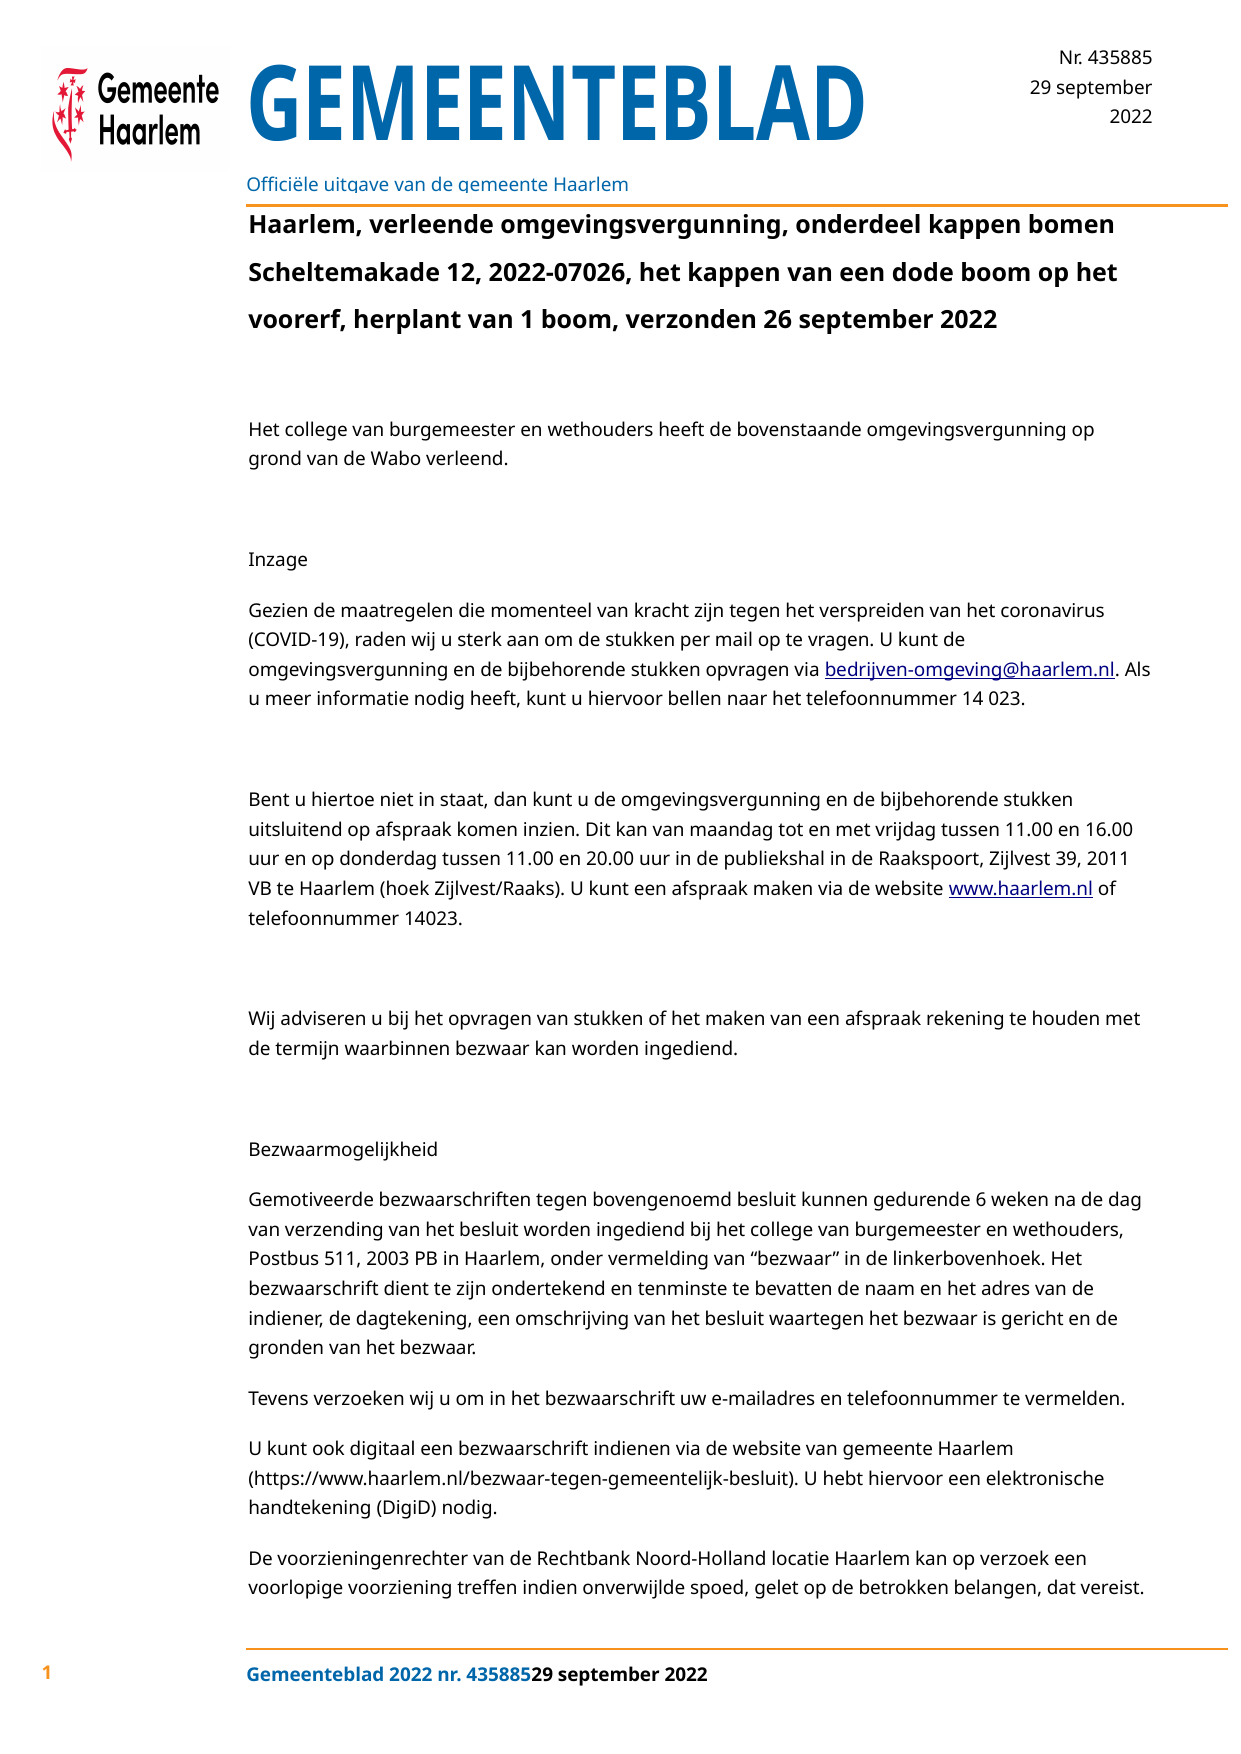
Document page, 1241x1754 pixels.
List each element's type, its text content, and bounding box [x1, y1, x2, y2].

text Inzage [248, 546, 1152, 572]
text Haarlem, verleende omgevingsvergunning, onderdeel kappen bomen Scheltemakade 12, 2022-07026, het kappen van een dode boom op het voorerf, herplant van 1 boom, verzonden 26 september 2022 [248, 207, 1152, 336]
text Het college van burgemeester en wethouders heeft de bovenstaande omgevingsvergunning op grond van de Wabo verleend. [248, 416, 1152, 471]
text Gezien de maatregelen die momenteel van kracht zijn tegen het verspreiden van het coronavirus (COVID-19), raden wij u sterk aan om de stukken per mail op te vragen. U kunt de omgevingsvergunning en de bijbehorende stukken opvragen via bedrijven-omgeving@haarlem.nl. Als u meer informatie nodig heeft, kunt u hiervoor bellen naar het telefoonnummer 14 023. [248, 597, 1152, 711]
text Gemotiveerde bezwaarschriften tegen bovengenoemd besluit kunnen gedurende 6 weken na de dag van verzending van het besluit worden ingediend bij het college van burgemeester en wethouders, Postbus 511, 2003 PB in Haarlem, onder vermelding van “bezwaar” in de linkerbovenhoek. Het bezwaarschrift dient te zijn ondertekend en tenminste te bevatten de naam en het adres van de indiener, de dagtekening, een omschrijving van het besluit waartegen het bezwaar is gericht en de gronden van het bezwaar. [248, 1186, 1152, 1360]
text Wij adviseren u bij het opvragen van stukken of het maken van een afspraak rekening te houden met de termijn waarbinnen bezwaar kan worden ingediend. [248, 1006, 1152, 1061]
text De voorzieningenrechter van de Rechtbank Noord-Holland locatie Haarlem kan op verzoek een voorlopige voorziening treffen indien onverwijlde spoed, gelet op de betrokken belangen, dat vereist. [248, 1545, 1152, 1600]
text Tevens verzoeken wij u om in het bezwaarschrift uw e-mailadres en telefoonnummer te vermelden. [248, 1385, 1152, 1410]
picture [41, 47, 231, 172]
text Bent u hiertoe niet in staat, dan kunt u de omgevingsvergunning en de bijbehorende stukken uitsluitend op afspraak komen inzien. Dit kan van maandag tot en met vrijdag tussen 11.00 en 16.00 uur en op donderdag tussen 11.00 en 20.00 uur in de publiekshal in de Raakspoort, Zijlvest 39, 2011 VB te Haarlem (hoek Zijlvest/Raaks). U kunt een afspraak maken via de website www.haarlem.nl of telefoonnummer 14023. [248, 786, 1152, 930]
text Bezwaarmogelijkheid [248, 1136, 1152, 1162]
text U kunt ook digitaal een bezwaarschrift indienen via de website van gemeente Haarlem (https://www.haarlem.nl/bezwaar-tegen-gemeentelijk-besluit). U hebt hiervoor een elektronische handtekening (DigiD) nodig. [248, 1435, 1152, 1520]
